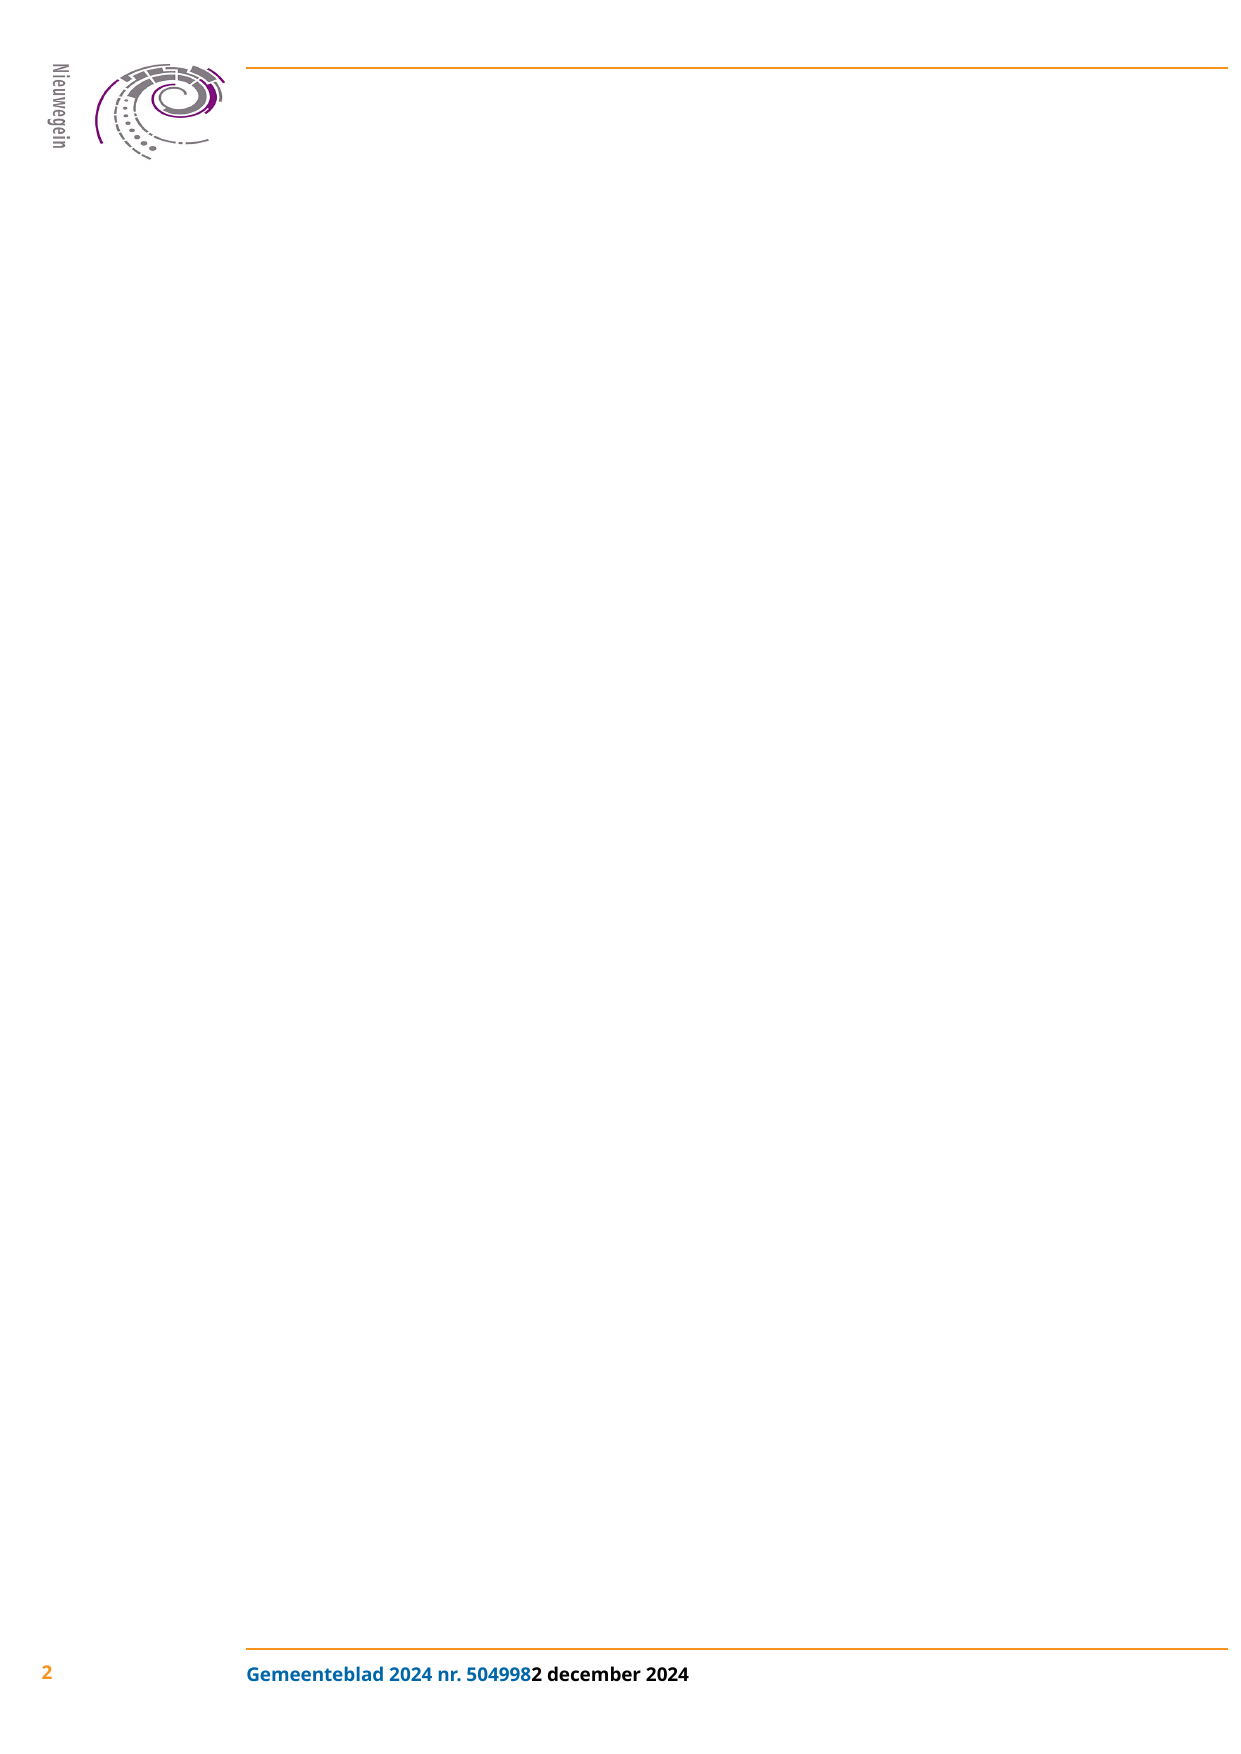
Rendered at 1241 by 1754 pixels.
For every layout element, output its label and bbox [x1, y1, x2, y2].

picture [41, 47, 231, 172]
